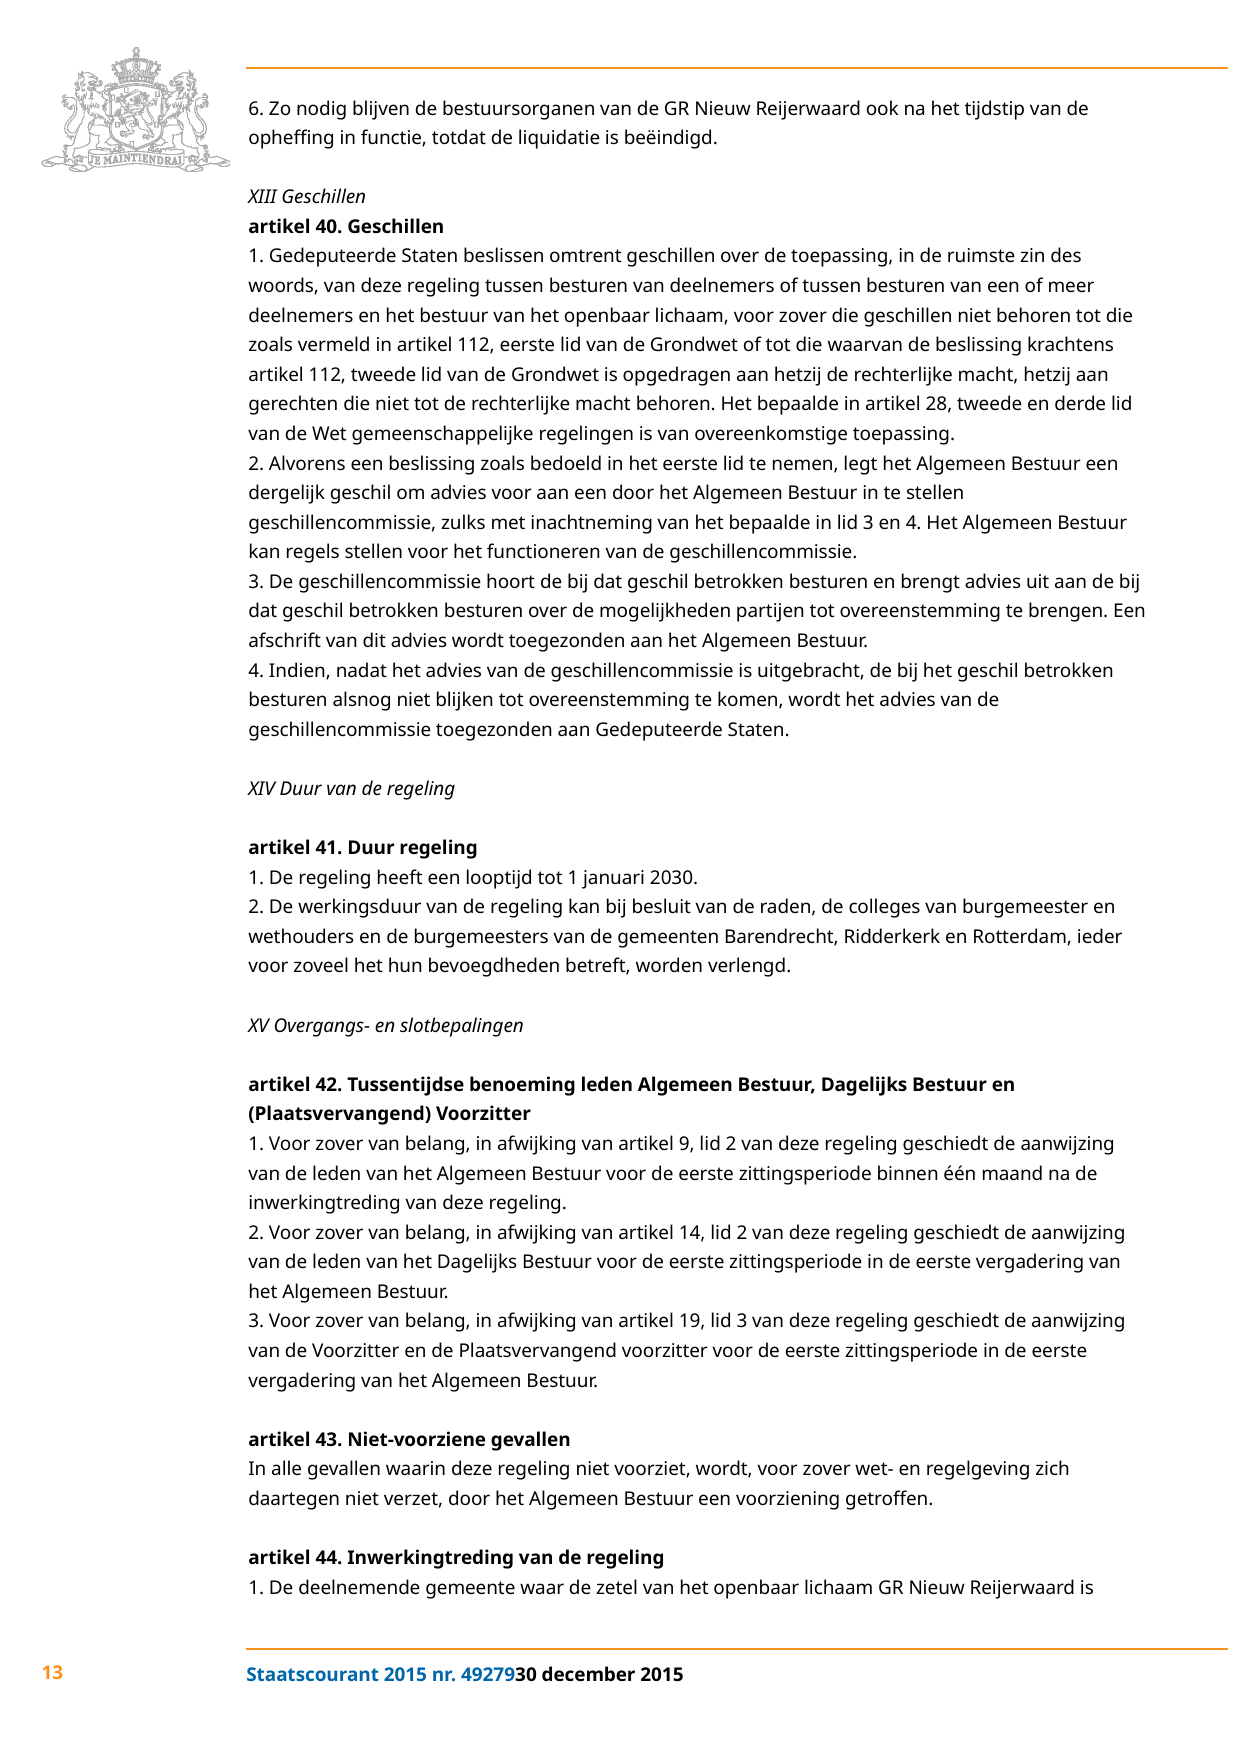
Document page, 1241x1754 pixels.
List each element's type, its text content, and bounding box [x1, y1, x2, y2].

text artikel 40. Geschillen [248, 213, 1152, 239]
picture [41, 47, 231, 172]
text artikel 44. Inwerkingtreding van de regeling [248, 1544, 1152, 1570]
text 1. Gedeputeerde Staten beslissen omtrent geschillen over de toepassing, in de ruimste zin des woords, van deze regeling tussen besturen van deelnemers of tussen besturen van een of meer deelnemers en het bestuur van het openbaar lichaam, voor zover die geschillen niet behoren tot die zoals vermeld in artikel 112, eerste lid van de Grondwet of tot die waarvan de beslissing krachtens artikel 112, tweede lid van de Grondwet is opgedragen aan hetzij de rechterlijke macht, hetzij aan gerechten die niet tot de rechterlijke macht behoren. Het bepaalde in artikel 28, tweede en derde lid van de Wet gemeenschappelijke regelingen is van overeenkomstige toepassing. [248, 243, 1152, 446]
text 6. Zo nodig blijven de bestuursorganen van de GR Nieuw Reijerwaard ook na het tijdstip van de opheffing in functie, totdat de liquidatie is beëindigd. [248, 95, 1152, 150]
text 3. De geschillencommissie hoort de bij dat geschil betrokken besturen en brengt advies uit aan de bij dat geschil betrokken besturen over de mogelijkheden partijen tot overeenstemming te brengen. Een afschrift van dit advies wordt toegezonden aan het Algemeen Bestuur. [248, 568, 1152, 653]
text 2. Alvorens een beslissing zoals bedoeld in het eerste lid te nemen, legt het Algemeen Bestuur een dergelijk geschil om advies voor aan een door het Algemeen Bestuur in te stellen geschillencommissie, zulks met inachtneming van het bepaalde in lid 3 en 4. Het Algemeen Bestuur kan regels stellen voor het functioneren van de geschillencommissie. [248, 450, 1152, 564]
text 1. Voor zover van belang, in afwijking van artikel 9, lid 2 van deze regeling geschiedt de aanwijzing van de leden van het Algemeen Bestuur voor de eerste zittingsperiode binnen één maand na de inwerkingtreding van deze regeling. [248, 1130, 1152, 1215]
text 1. De deelnemende gemeente waar de zetel van het openbaar lichaam GR Nieuw Reijerwaard is [248, 1574, 1152, 1600]
text 2. Voor zover van belang, in afwijking van artikel 14, lid 2 van deze regeling geschiedt de aanwijzing van de leden van het Dagelijks Bestuur voor de eerste zittingsperiode in de eerste vergadering van het Algemeen Bestuur. [248, 1219, 1152, 1304]
text artikel 41. Duur regeling [248, 834, 1152, 860]
text XIV Duur van de regeling [248, 775, 1152, 801]
text 4. Indien, nadat het advies van de geschillencommissie is uitgebracht, de bij het geschil betrokken besturen alsnog niet blijken tot overeenstemming te komen, wordt het advies van de geschillencommissie toegezonden aan Gedeputeerde Staten. [248, 657, 1152, 742]
text 3. Voor zover van belang, in afwijking van artikel 19, lid 3 van deze regeling geschiedt de aanwijzing van de Voorzitter en de Plaatsvervangend voorzitter voor de eerste zittingsperiode in de eerste vergadering van het Algemeen Bestuur. [248, 1308, 1152, 1393]
text artikel 43. Niet-voorziene gevallen [248, 1426, 1152, 1452]
text XV Overgangs- en slotbepalingen [248, 1012, 1152, 1038]
text XIII Geschillen [248, 183, 1152, 209]
text 2. De werkingsduur van de regeling kan bij besluit van de raden, de colleges van burgemeester en wethouders en de burgemeesters van de gemeenten Barendrecht, Ridderkerk en Rotterdam, ieder voor zoveel het hun bevoegdheden betreft, worden verlengd. [248, 893, 1152, 978]
text artikel 42. Tussentijdse benoeming leden Algemeen Bestuur, Dagelijks Bestuur en (Plaatsvervangend) Voorzitter [248, 1071, 1152, 1126]
text 1. De regeling heeft een looptijd tot 1 januari 2030. [248, 864, 1152, 890]
text In alle gevallen waarin deze regeling niet voorziet, wordt, voor zover wet- en regelgeving zich daartegen niet verzet, door het Algemeen Bestuur een voorziening getroffen. [248, 1456, 1152, 1511]
